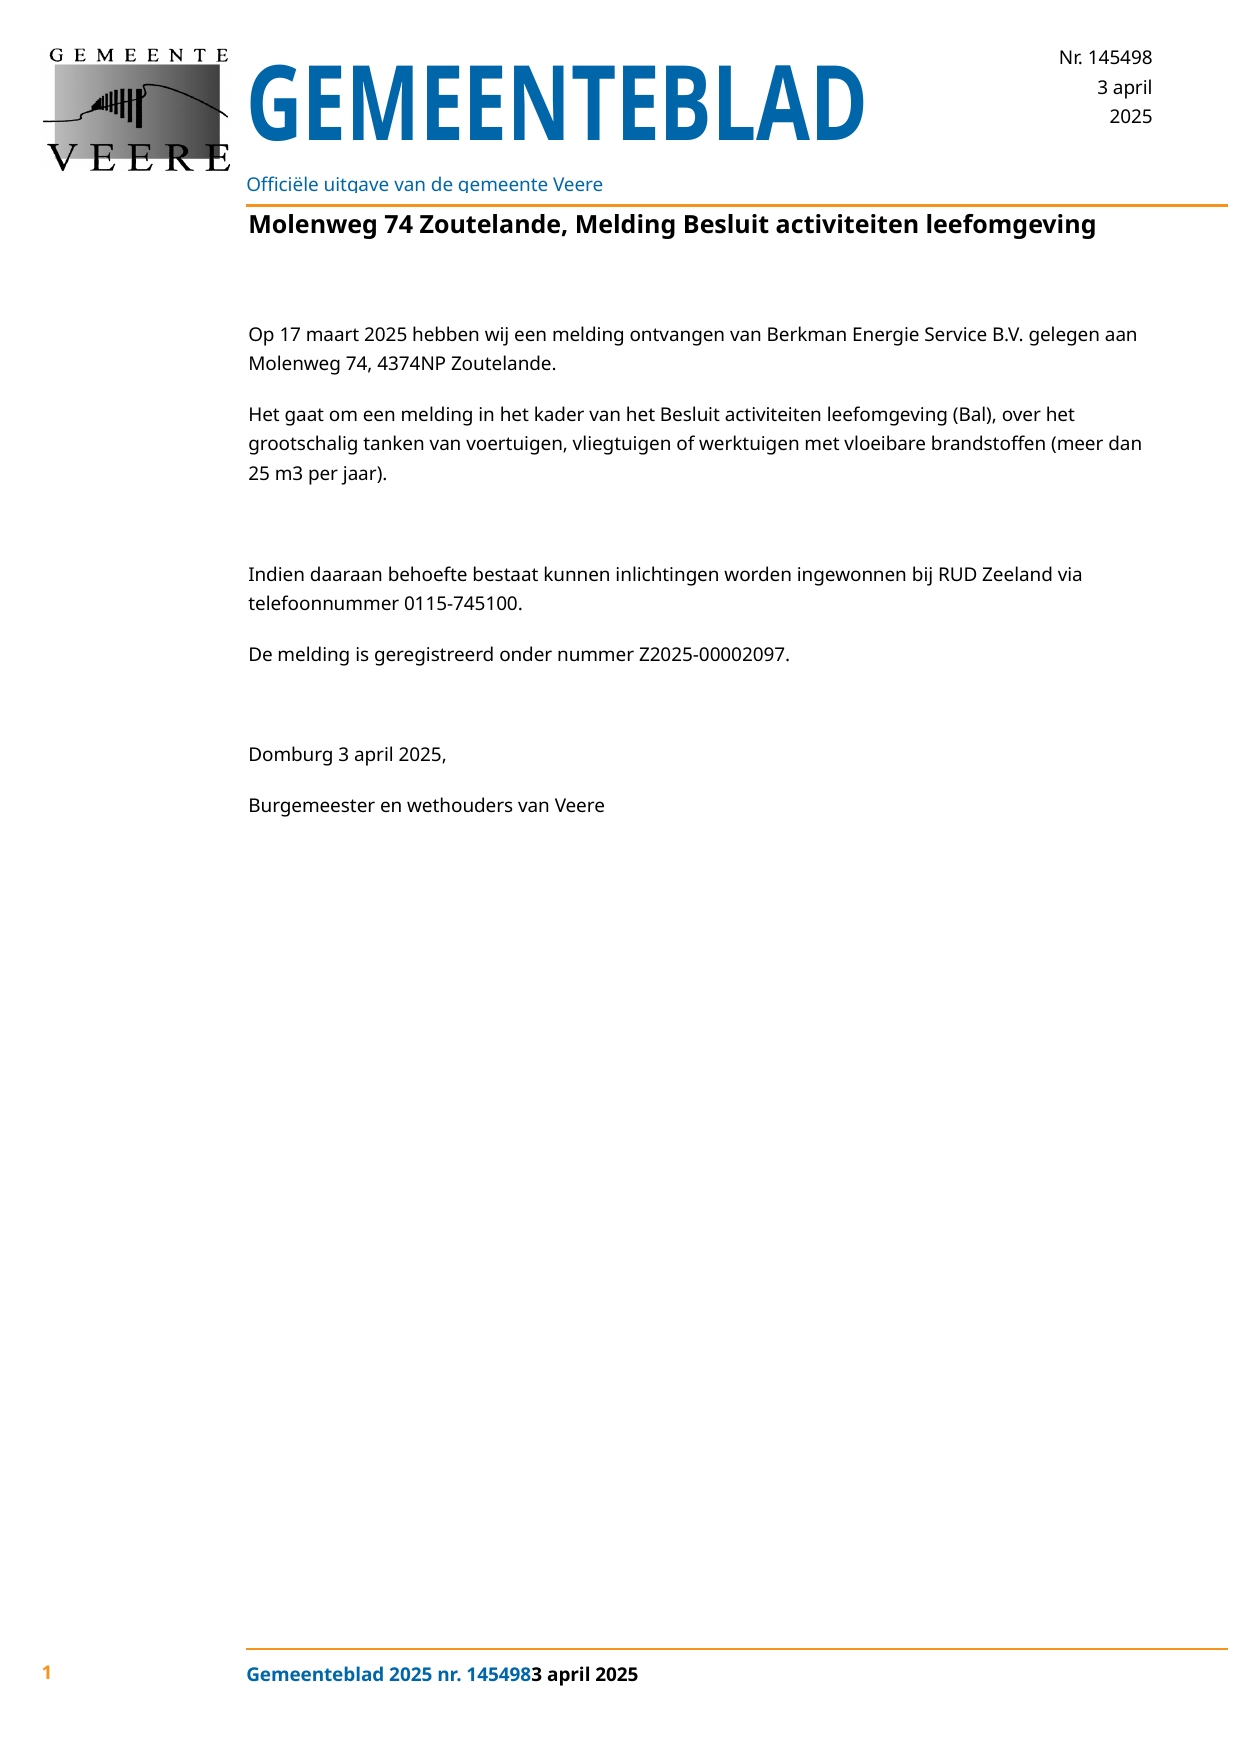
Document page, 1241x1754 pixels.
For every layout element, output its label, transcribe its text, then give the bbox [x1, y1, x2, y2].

text Domburg 3 april 2025, [248, 742, 1152, 767]
text Molenweg 74 Zoutelande, Melding Besluit activiteiten leefomgeving [248, 207, 1152, 241]
text Indien daaraan behoefte bestaat kunnen inlichtingen worden ingewonnen bij RUD Zeeland via telefoonnummer 0115-745100. [248, 561, 1152, 616]
text Op 17 maart 2025 hebben wij een melding ontvangen van Berkman Energie Service B.V. gelegen aan Molenweg 74, 4374NP Zoutelande. [248, 321, 1152, 376]
text Het gaat om een melding in het kader van het Besluit activiteiten leefomgeving (Bal), over het grootschalig tanken van voertuigen, vliegtuigen of werktuigen met vloeibare brandstoffen (meer dan 25 m3 per jaar). [248, 401, 1152, 486]
text Burgemeester en wethouders van Veere [248, 792, 1152, 818]
picture [41, 47, 231, 172]
text De melding is geregistreerd onder nummer Z2025-00002097. [248, 641, 1152, 666]
